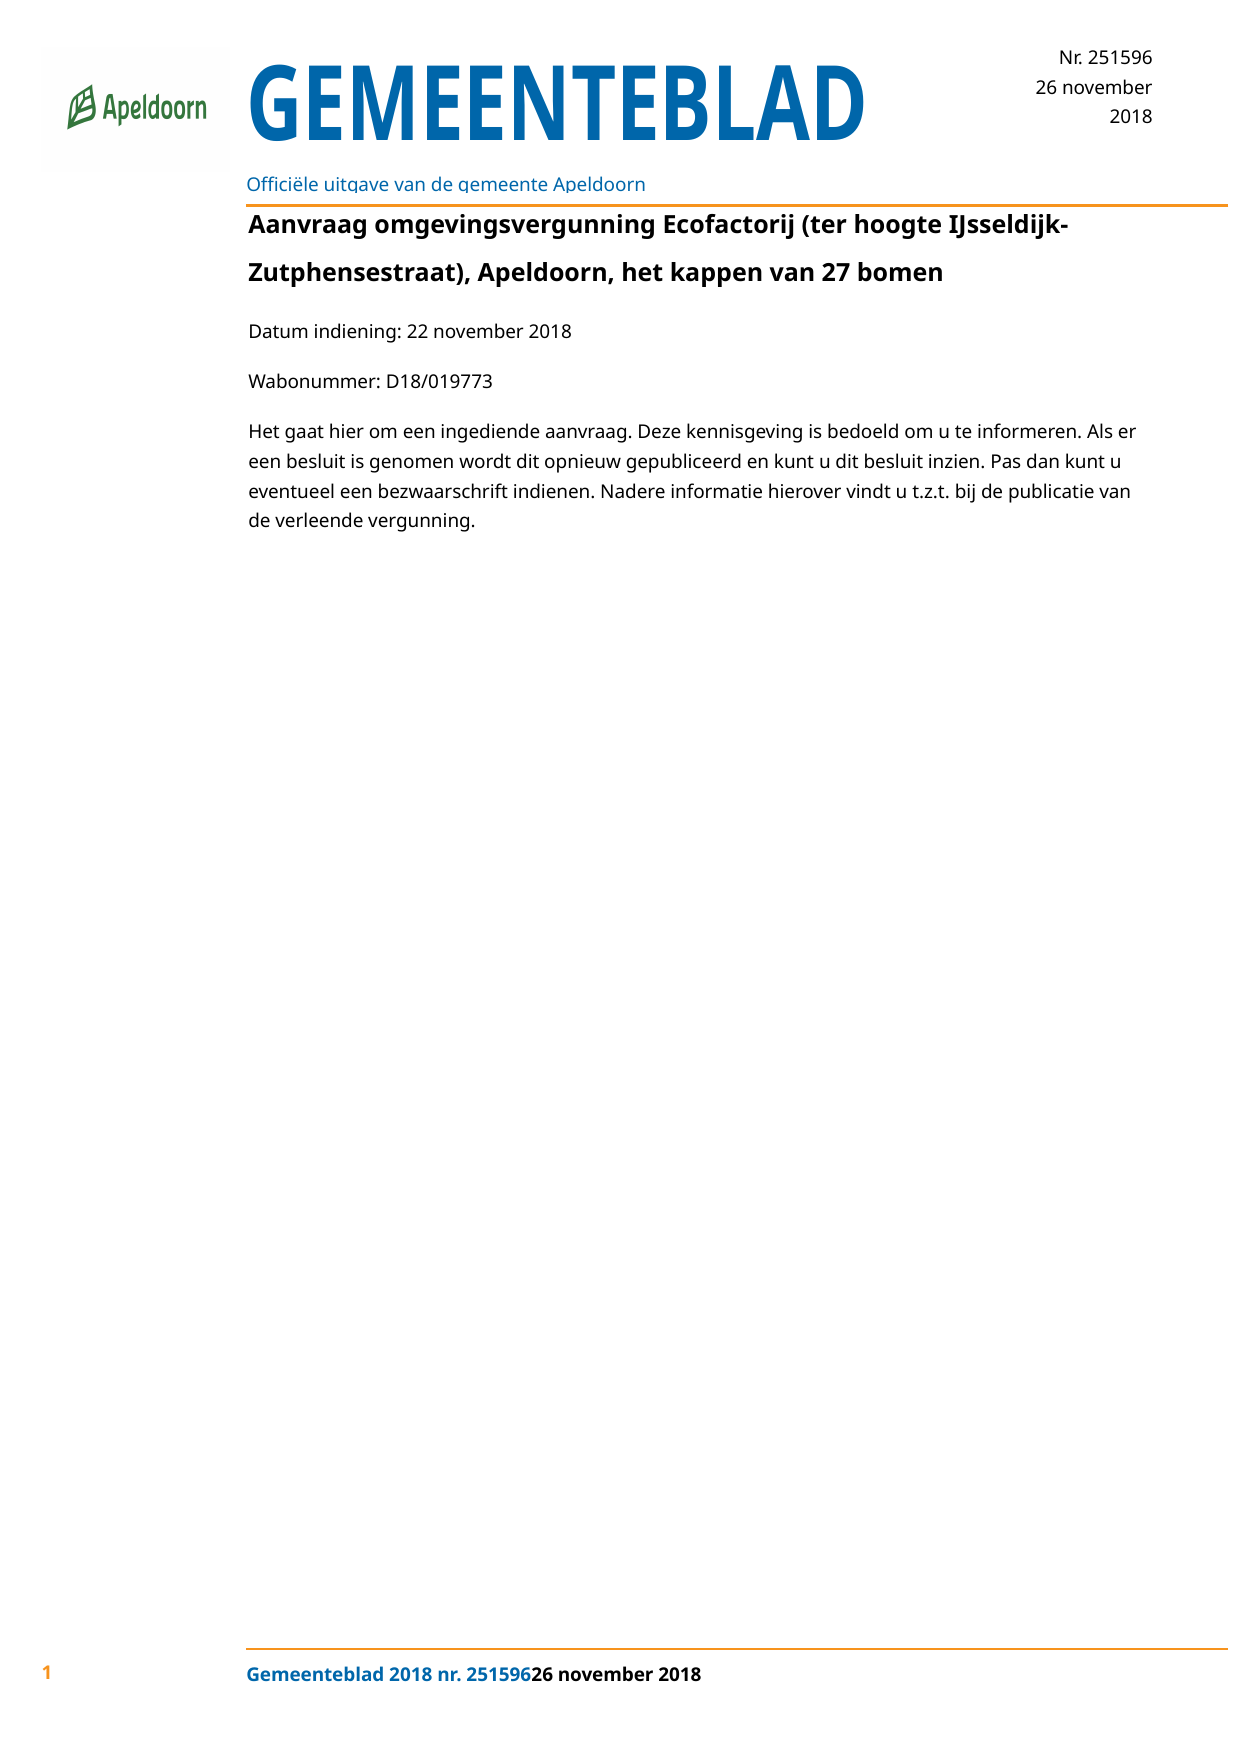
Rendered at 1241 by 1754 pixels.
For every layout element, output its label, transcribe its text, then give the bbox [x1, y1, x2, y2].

text Het gaat hier om een ingediende aanvraag. Deze kennisgeving is bedoeld om u te informeren. Als er een besluit is genomen wordt dit opnieuw gepubliceerd en kunt u dit besluit inzien. Pas dan kunt u eventueel een bezwaarschrift indienen. Nadere informatie hierover vindt u t.z.t. bij de publicatie van de verleende vergunning. [248, 419, 1152, 533]
text Datum indiening: 22 november 2018 [248, 318, 1152, 344]
picture [41, 47, 231, 172]
text Aanvraag omgevingsvergunning Ecofactorij (ter hoogte IJsseldijk-Zutphensestraat), Apeldoorn, het kappen van 27 bomen [248, 207, 1152, 288]
text Wabonummer: D18/019773 [248, 368, 1152, 394]
